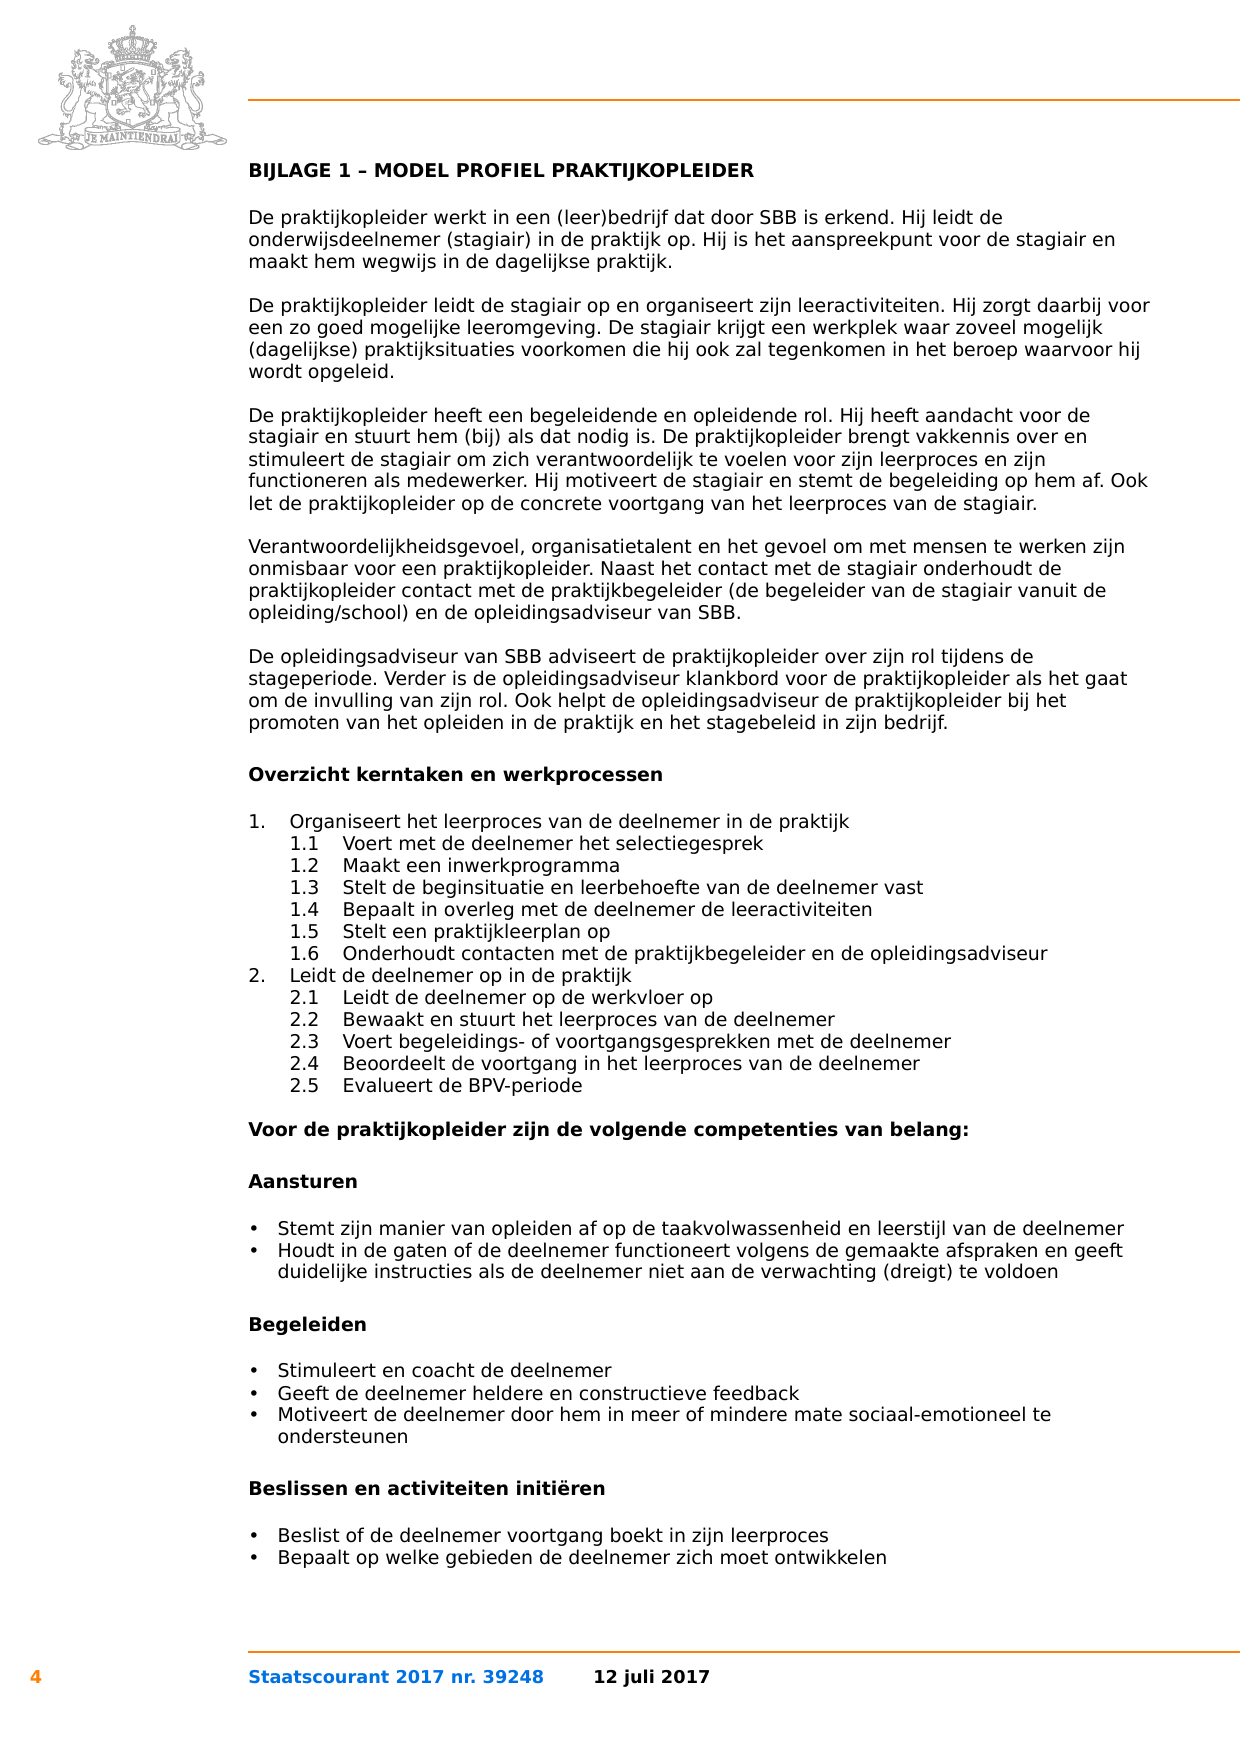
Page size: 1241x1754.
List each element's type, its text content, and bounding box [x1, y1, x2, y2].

text 1.2 Maakt een inwerkprogramma [289, 855, 1163, 877]
text • Bepaalt op welke gebieden de deelnemer zich moet ontwikkelen [248, 1547, 1163, 1569]
text De praktijkopleider werkt in een (leer)bedrijf dat door SBB is erkend. Hij leidt de onderwijsdeelnemer (stagiair) in de praktijk op. Hij is het aanspreekpunt voor de stagiair en maakt hem wegwijs in de dagelijkse praktijk. [248, 207, 1163, 273]
text De praktijkopleider leidt de stagiair op en organiseert zijn leeractiviteiten. Hij zorgt daarbij voor een zo goed mogelijke leeromgeving. De stagiair krijgt een werkplek waar zoveel mogelijk (dagelijkse) praktijksituaties voorkomen die hij ook zal tegenkomen in het beroep waarvoor hij wordt opgeleid. [248, 295, 1163, 383]
subtitle Aansturen [248, 1171, 1163, 1192]
text • Houdt in de gaten of de deelnemer functioneert volgens de gemaakte afspraken en geeft duidelijke instructies als de deelnemer niet aan de verwachting (dreigt) te voldoen [248, 1239, 1163, 1283]
text • Stemt zijn manier van opleiden af op de taakvolwassenheid en leerstijl van de deelnemer [248, 1217, 1163, 1239]
text De opleidingsadviseur van SBB adviseert de praktijkopleider over zijn rol tijdens de stageperiode. Verder is de opleidingsadviseur klankbord voor de praktijkopleider als het gaat om de invulling van zijn rol. Ook helpt de opleidingsadviseur de praktijkopleider bij het promoten van het opleiden in de praktijk en het stagebeleid in zijn bedrijf. [248, 646, 1163, 734]
text Verantwoordelijkheidsgevoel, organisatietalent en het gevoel om met mensen te werken zijn onmisbaar voor een praktijkopleider. Naast het contact met de stagiair onderhoudt de praktijkopleider contact met de praktijkbegeleider (de begeleider van de stagiair vanuit de opleiding/school) en de opleidingsadviseur van SBB. [248, 536, 1163, 624]
subtitle BIJLAGE 1 – MODEL PROFIEL PRAKTIJKOPLEIDER [248, 160, 1163, 182]
text • Geeft de deelnemer heldere en constructieve feedback [248, 1382, 1163, 1404]
picture [38, 25, 227, 150]
text • Stimuleert en coacht de deelnemer [248, 1360, 1163, 1382]
text De praktijkopleider heeft een begeleidende en opleidende rol. Hij heeft aandacht voor de stagiair en stuurt hem (bij) als dat nodig is. De praktijkopleider brengt vakkennis over en stimuleert de stagiair om zich verantwoordelijk te voelen voor zijn leerproces en zijn functioneren als medewerker. Hij motiveert de stagiair en stemt de begeleiding op hem af. Ook let de praktijkopleider op de concrete voortgang van het leerproces van de stagiair. [248, 404, 1163, 514]
text 2. Leidt de deelnemer op in de praktijk [248, 965, 1163, 987]
subtitle Begeleiden [248, 1313, 1163, 1335]
text 1.4 Bepaalt in overleg met de deelnemer de leeractiviteiten [289, 899, 1163, 921]
text 1.3 Stelt de beginsituatie en leerbehoefte van de deelnemer vast [289, 877, 1163, 899]
text • Motiveert de deelnemer door hem in meer of mindere mate sociaal-emotioneel te ondersteunen [248, 1404, 1163, 1448]
text 1. Organiseert het leerproces van de deelnemer in de praktijk [248, 811, 1163, 833]
text Voor de praktijkopleider zijn de volgende competenties van belang: [248, 1118, 1163, 1141]
text 2.5 Evalueert de BPV-periode [289, 1075, 1163, 1097]
subtitle Beslissen en activiteiten initiëren [248, 1478, 1163, 1500]
text • Beslist of de deelnemer voortgang boekt in zijn leerproces [248, 1525, 1163, 1547]
subtitle Overzicht kerntaken en werkprocessen [248, 764, 1163, 786]
text 1.6 Onderhoudt contacten met de praktijkbegeleider en de opleidingsadviseur [289, 943, 1163, 965]
text 2.1 Leidt de deelnemer op de werkvloer op [289, 987, 1163, 1009]
text 2.4 Beoordeelt de voortgang in het leerproces van de deelnemer [289, 1053, 1163, 1075]
text 1.1 Voert met de deelnemer het selectiegesprek [289, 833, 1163, 855]
text 2.3 Voert begeleidings- of voortgangsgesprekken met de deelnemer [289, 1031, 1163, 1053]
text 1.5 Stelt een praktijkleerplan op [289, 921, 1163, 943]
text 2.2 Bewaakt en stuurt het leerproces van de deelnemer [289, 1009, 1163, 1031]
